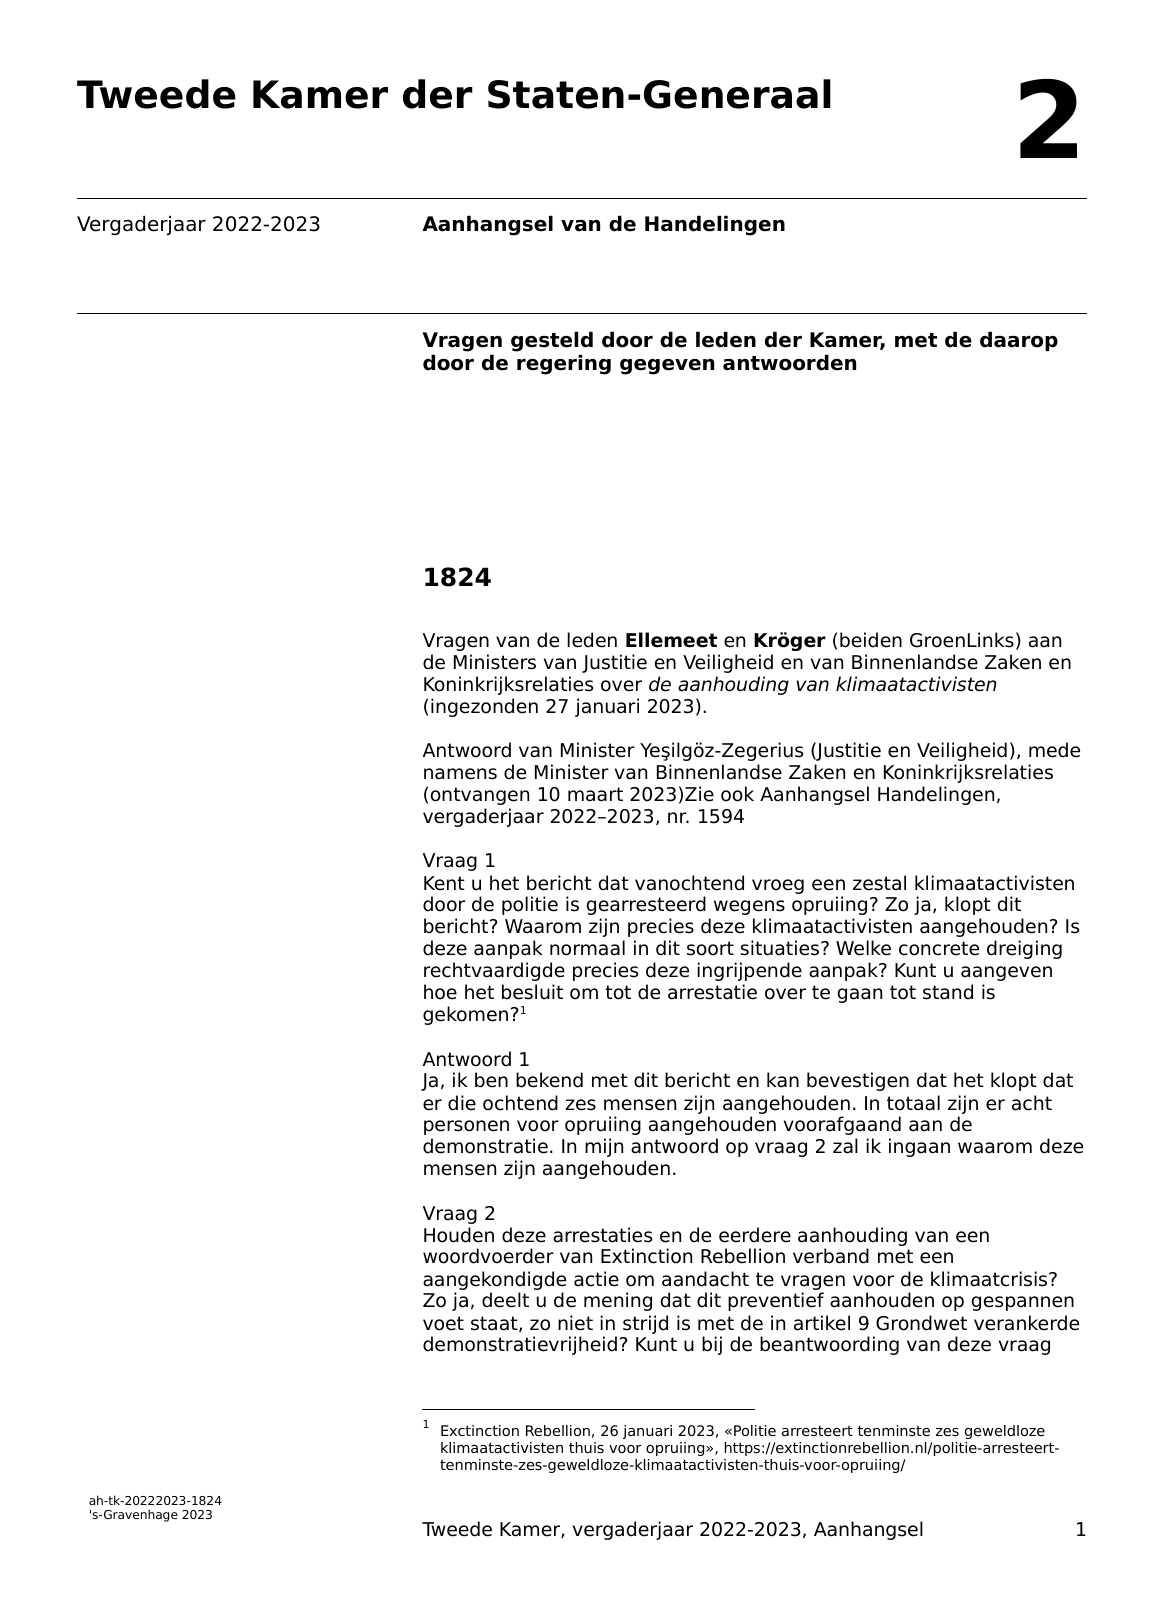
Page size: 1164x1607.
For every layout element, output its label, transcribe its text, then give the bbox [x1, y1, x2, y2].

text Exctinction Rebellion, 26 januari 2023, «Politie arresteert tenminste zes geweldloze klimaatactivisten thuis voor opruiing», https://extinctionrebellion.nl/politie-arresteert-tenminste-zes-geweldloze-klimaatactivisten-thuis-voor-opruiing/ [422, 1418, 1087, 1474]
text Antwoord 1 [422, 1048, 1087, 1070]
text 1824 [422, 563, 1087, 592]
table_cell Vergaderjaar 2022-2023 [77, 199, 422, 313]
text Vraag 2 [422, 1202, 1087, 1224]
text Antwoord van Minister Yeşilgöz-Zegerius (Justitie en Veiligheid), mede namens de Minister van Binnenlandse Zaken en Koninkrijksrelaties (ontvangen 10 maart 2023)Zie ook Aanhangsel Handelingen, vergaderjaar 2022–2023, nr. 1594 [422, 740, 1087, 828]
text 's-Gravenhage 2023 [88, 1508, 323, 1522]
text ah-tk-20222023-1824 [88, 1494, 323, 1508]
table_header 2 [886, 59, 1087, 198]
table_header Tweede Kamer der Staten-Generaal [77, 59, 886, 198]
table_cell [77, 314, 422, 375]
text Kent u het bericht dat vanochtend vroeg een zestal klimaatactivisten door de politie is gearresteerd wegens opruiing? Zo ja, klopt dit bericht? Waarom zijn precies deze klimaatactivisten aangehouden? Is deze aanpak normaal in dit soort situaties? Welke concrete dreiging rechtvaardigde precies deze ingrijpende aanpak? Kunt u aangeven hoe het besluit om tot de arrestatie over te gaan tot stand is gekomen? [422, 872, 1087, 1026]
text Vragen van de leden Ellemeet en Kröger (beiden GroenLinks) aan de Ministers van Justitie en Veiligheid en van Binnenlandse Zaken en Koninkrijksrelaties over de aanhouding van klimaatactivisten (ingezonden 27 januari 2023). [422, 630, 1087, 718]
text Vraag 1 [422, 850, 1087, 872]
table_cell Aanhangsel van de Handelingen [422, 199, 1087, 313]
table_cell Vragen gesteld door de leden der Kamer, met de daarop door de regering gegeven antwoorden [422, 314, 1087, 375]
text Houden deze arrestaties en de eerdere aanhouding van een woordvoerder van Extinction Rebellion verband met een aangekondigde actie om aandacht te vragen voor de klimaatcrisis? Zo ja, deelt u de mening dat dit preventief aanhouden op gespannen voet staat, zo niet in strijd is met de in artikel 9 Grondwet verankerde demonstratievrijheid? Kunt u bij de beantwoording van deze vraag [422, 1224, 1087, 1356]
text Ja, ik ben bekend met dit bericht en kan bevestigen dat het klopt dat er die ochtend zes mensen zijn aangehouden. In totaal zijn er acht personen voor opruiing aangehouden voorafgaand aan de demonstratie. In mijn antwoord op vraag 2 zal ik ingaan waarom deze mensen zijn aangehouden. [422, 1070, 1087, 1180]
